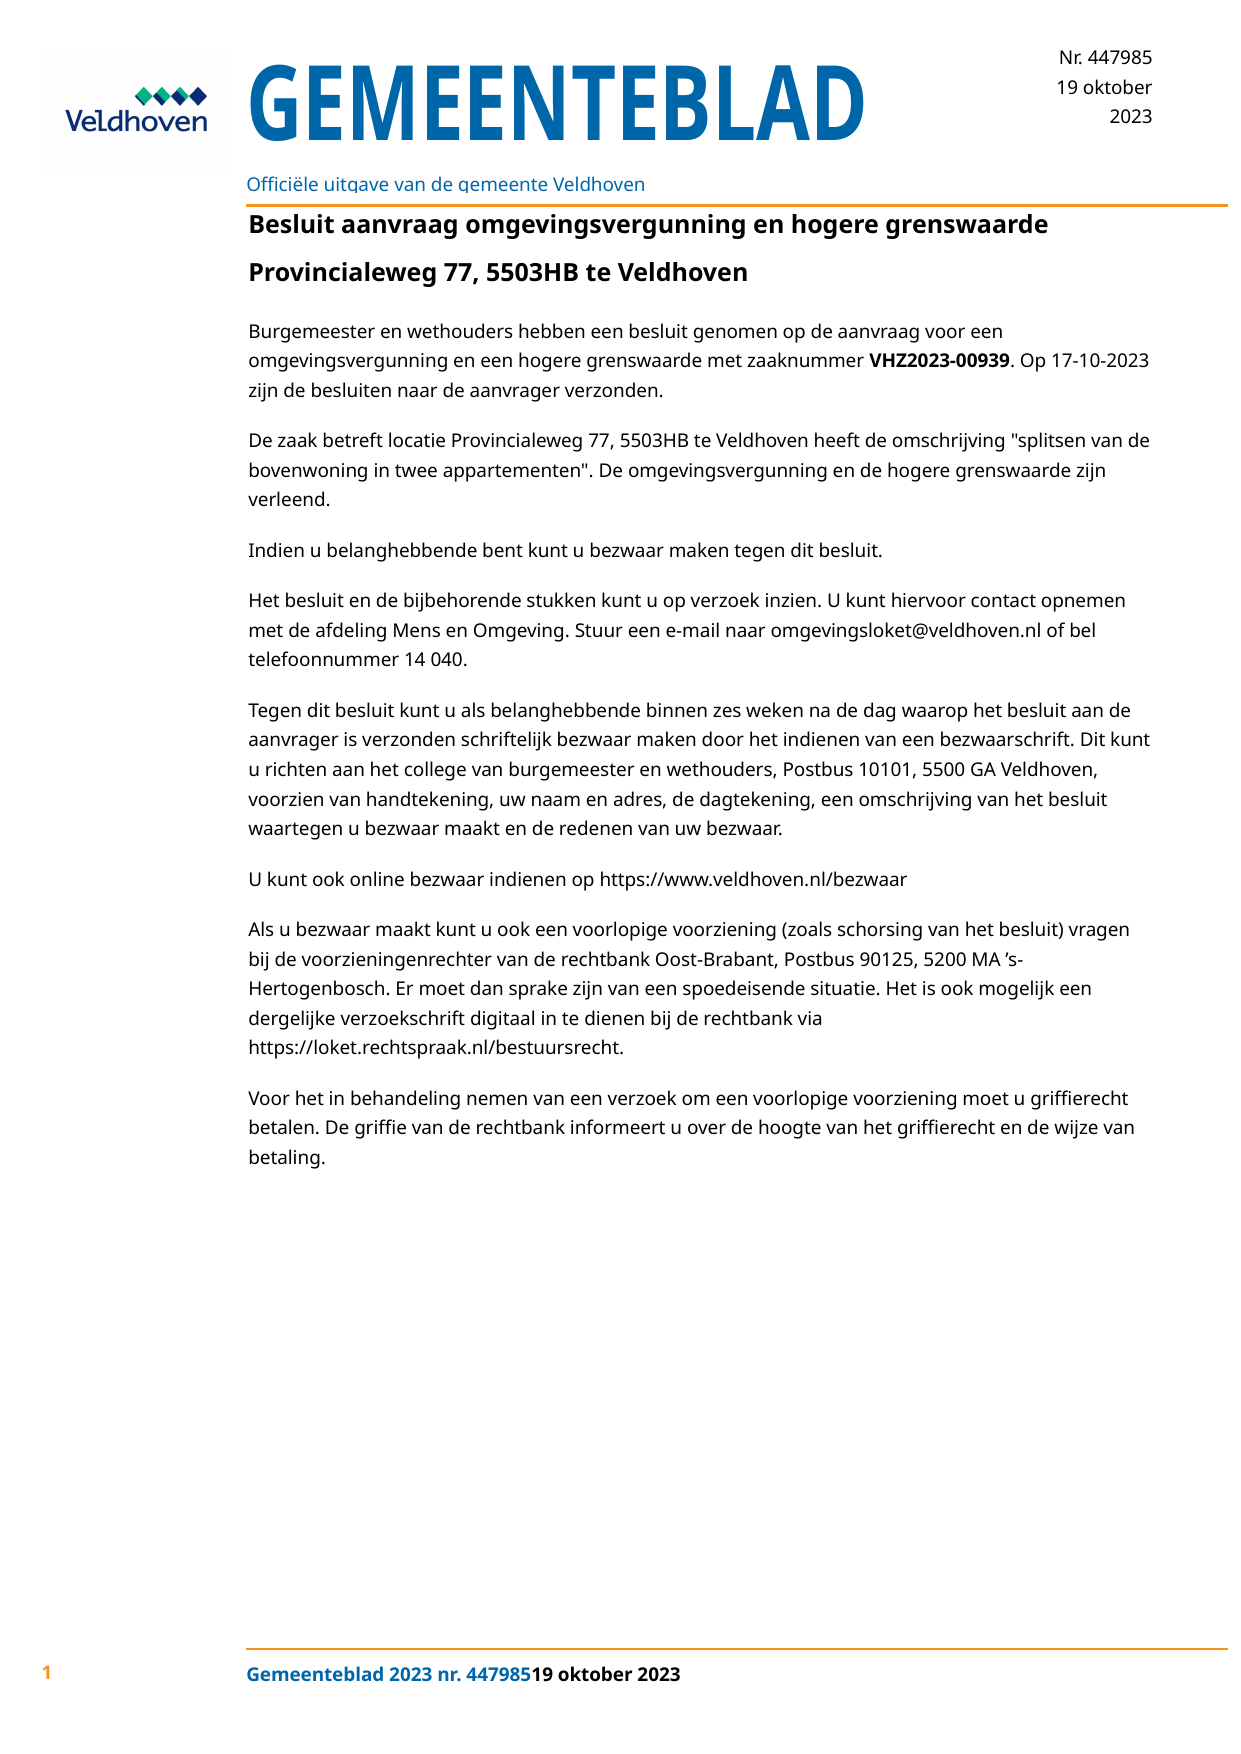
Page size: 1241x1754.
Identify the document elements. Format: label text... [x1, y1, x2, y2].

picture [41, 47, 231, 172]
text U kunt ook online bezwaar indienen op https://www.veldhoven.nl/bezwaar [248, 866, 1152, 892]
text Voor het in behandeling nemen van een verzoek om een voorlopige voorziening moet u griffierecht betalen. De griffie van de rechtbank informeert u over de hoogte van het griffierecht en de wijze van betaling. [248, 1085, 1152, 1170]
text Het besluit en de bijbehorende stukken kunt u op verzoek inzien. U kunt hiervoor contact opnemen met de afdeling Mens en Omgeving. Stuur een e-mail naar omgevingsloket@veldhoven.nl of bel telefoonnummer 14 040. [248, 587, 1152, 672]
text Tegen dit besluit kunt u als belanghebbende binnen zes weken na de dag waarop het besluit aan de aanvrager is verzonden schriftelijk bezwaar maken door het indienen van een bezwaarschrift. Dit kunt u richten aan het college van burgemeester en wethouders, Postbus 10101, 5500 GA Veldhoven, voorzien van handtekening, uw naam en adres, de dagtekening, een omschrijving van het besluit waartegen u bezwaar maakt en de redenen van uw bezwaar. [248, 697, 1152, 841]
text Besluit aanvraag omgevingsvergunning en hogere grenswaarde Provincialeweg 77, 5503HB te Veldhoven [248, 207, 1152, 288]
text Indien u belanghebbende bent kunt u bezwaar maken tegen dit besluit. [248, 537, 1152, 563]
text Burgemeester en wethouders hebben een besluit genomen op de aanvraag voor een omgevingsvergunning en een hogere grenswaarde met zaaknummer VHZ2023-00939. Op 17-10-2023 zijn de besluiten naar de aanvrager verzonden. [248, 318, 1152, 403]
text De zaak betreft locatie Provincialeweg 77, 5503HB te Veldhoven heeft de omschrijving "splitsen van de bovenwoning in twee appartementen". De omgevingsvergunning en de hogere grenswaarde zijn verleend. [248, 427, 1152, 512]
text Als u bezwaar maakt kunt u ook een voorlopige voorziening (zoals schorsing van het besluit) vragen bij de voorzieningenrechter van de rechtbank Oost-Brabant, Postbus 90125, 5200 MA ’s-Hertogenbosch. Er moet dan sprake zijn van een spoedeisende situatie. Het is ook mogelijk een dergelijke verzoekschrift digitaal in te dienen bij de rechtbank via https://loket.rechtspraak.nl/bestuursrecht. [248, 916, 1152, 1060]
